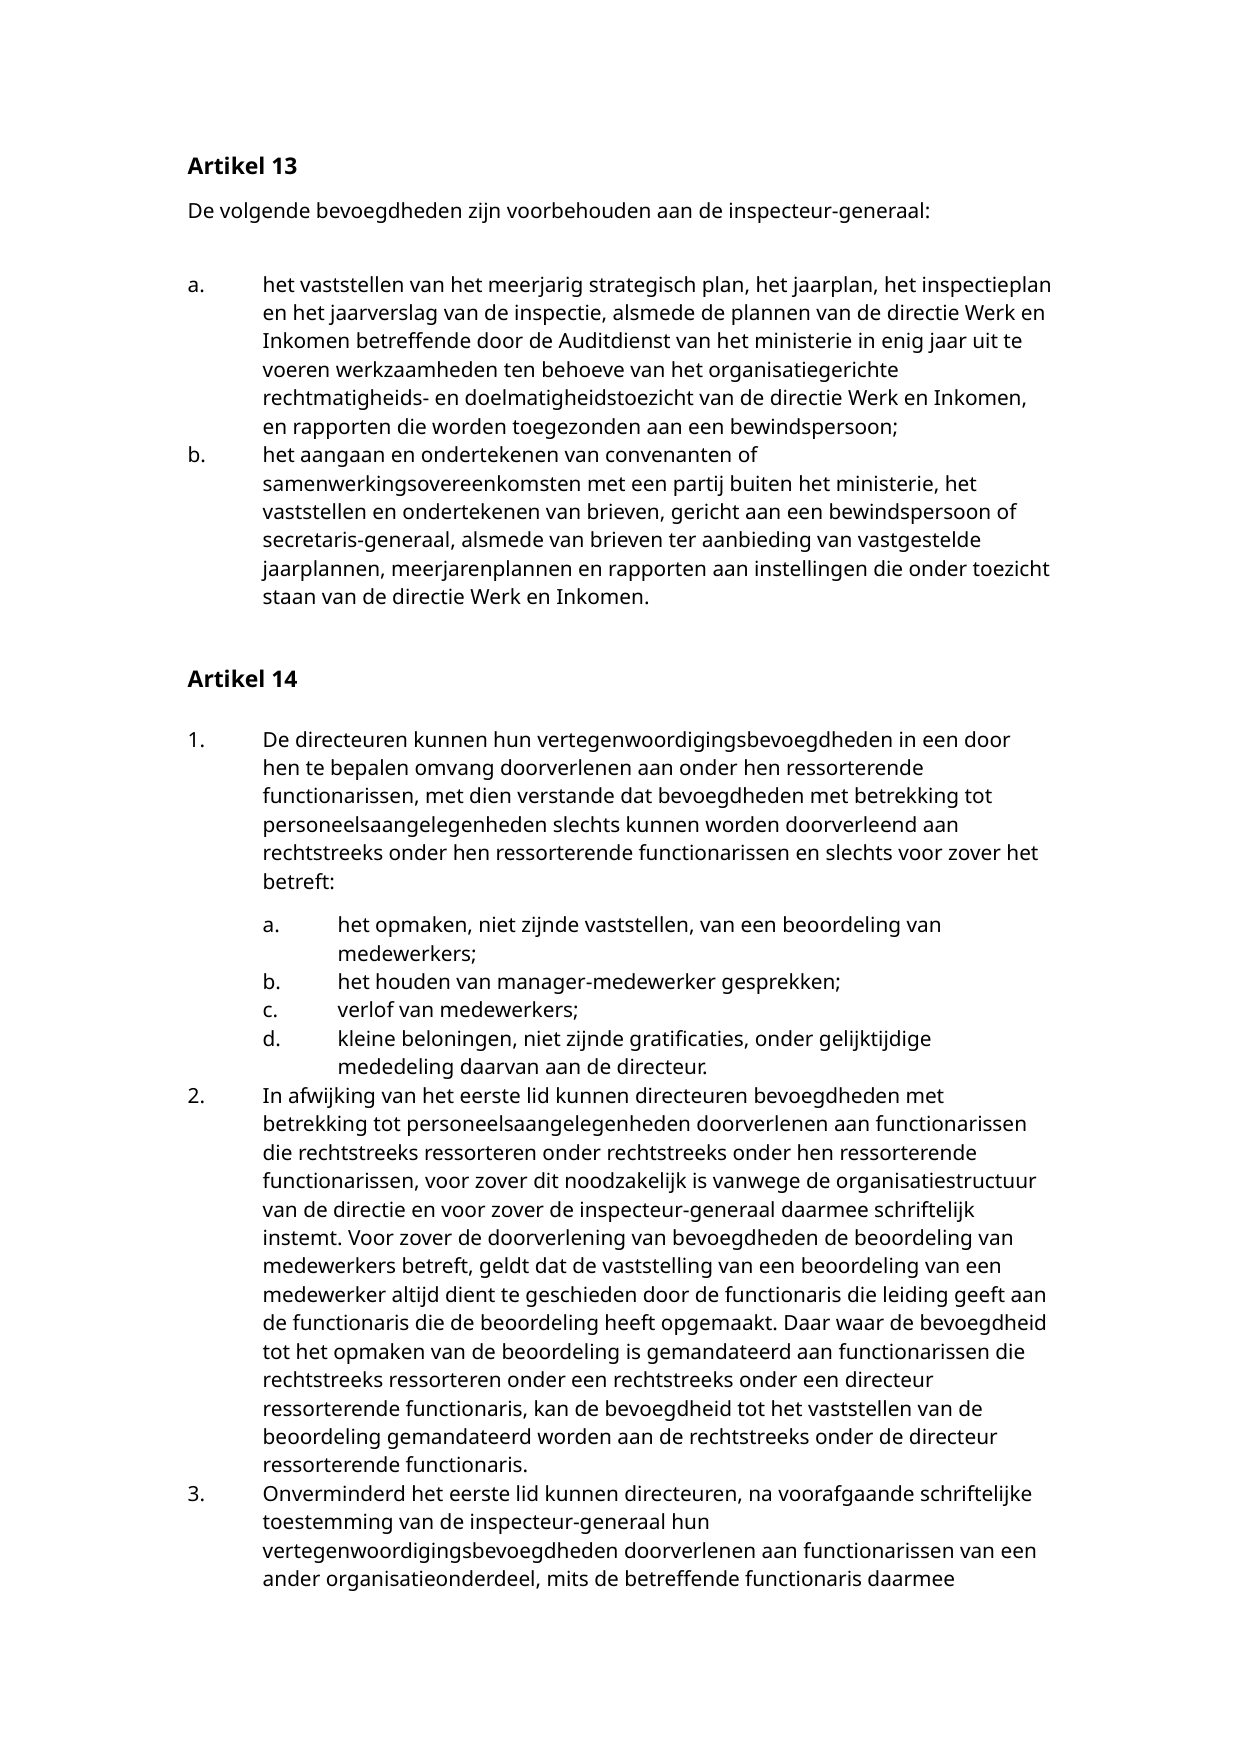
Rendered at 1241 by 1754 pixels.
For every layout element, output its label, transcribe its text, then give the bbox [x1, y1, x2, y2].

subtitle Artikel 13 [187, 150, 1053, 181]
list De directeuren kunnen hun vertegenwoordigingsbevoegdheden in een door hen te bepalen omvang doorverlenen aan onder hen ressorterende functionarissen, met dien verstande dat bevoegdheden met betrekking tot personeelsaangelegenheden slechts kunnen worden doorverleend aan rechtstreeks onder hen ressorterende functionarissen en slechts voor zover het betreft: [187, 725, 1053, 895]
text De volgende bevoegdheden zijn voorbehouden aan de inspecteur-generaal: [187, 196, 1053, 225]
list kleine beloningen, niet zijnde gratificaties, onder gelijktijdige mededeling daarvan aan de directeur. [262, 1024, 1053, 1081]
list het houden van manager-medewerker gesprekken; [262, 967, 1053, 996]
list Onverminderd het eerste lid kunnen directeuren, na voorafgaande schriftelijke toestemming van de inspecteur-generaal hun vertegenwoordigingsbevoegdheden doorverlenen aan functionarissen van een ander organisatieonderdeel, mits de betreffende functionaris daarmee [187, 1479, 1053, 1593]
list In afwijking van het eerste lid kunnen directeuren bevoegdheden met betrekking tot personeelsaangelegenheden doorverlenen aan functionarissen die rechtstreeks ressorteren onder rechtstreeks onder hen ressorterende functionarissen, voor zover dit noodzakelijk is vanwege de organisatiestructuur van de directie en voor zover de inspecteur-generaal daarmee schriftelijk instemt. Voor zover de doorverlening van bevoegdheden de beoordeling van medewerkers betreft, geldt dat de vaststelling van een beoordeling van een medewerker altijd dient te geschieden door de functionaris die leiding geeft aan de functionaris die de beoordeling heeft opgemaakt. Daar waar de bevoegdheid tot het opmaken van de beoordeling is gemandateerd aan functionarissen die rechtstreeks ressorteren onder een rechtstreeks onder een directeur ressorterende functionaris, kan de bevoegdheid tot het vaststellen van de beoordeling gemandateerd worden aan de rechtstreeks onder de directeur ressorterende functionaris. [187, 1081, 1053, 1479]
list het aangaan en ondertekenen van convenanten of samenwerkingsovereenkomsten met een partij buiten het ministerie, het vaststellen en ondertekenen van brieven, gericht aan een bewindspersoon of secretaris-generaal, alsmede van brieven ter aanbieding van vastgestelde jaarplannen, meerjarenplannen en rapporten aan instellingen die onder toezicht staan van de directie Werk en Inkomen. [187, 440, 1053, 611]
list verlof van medewerkers; [262, 996, 1053, 1024]
list het vaststellen van het meerjarig strategisch plan, het jaarplan, het inspectieplan en het jaarverslag van de inspectie, alsmede de plannen van de directie Werk en Inkomen betreffende door de Auditdienst van het ministerie in enig jaar uit te voeren werkzaamheden ten behoeve van het organisatiegerichte rechtmatigheids- en doelmatigheidstoezicht van de directie Werk en Inkomen, en rapporten die worden toegezonden aan een bewindspersoon; [187, 270, 1053, 440]
subtitle Artikel 14 [187, 663, 1053, 695]
list het opmaken, niet zijnde vaststellen, van een beoordeling van medewerkers; [262, 910, 1053, 967]
